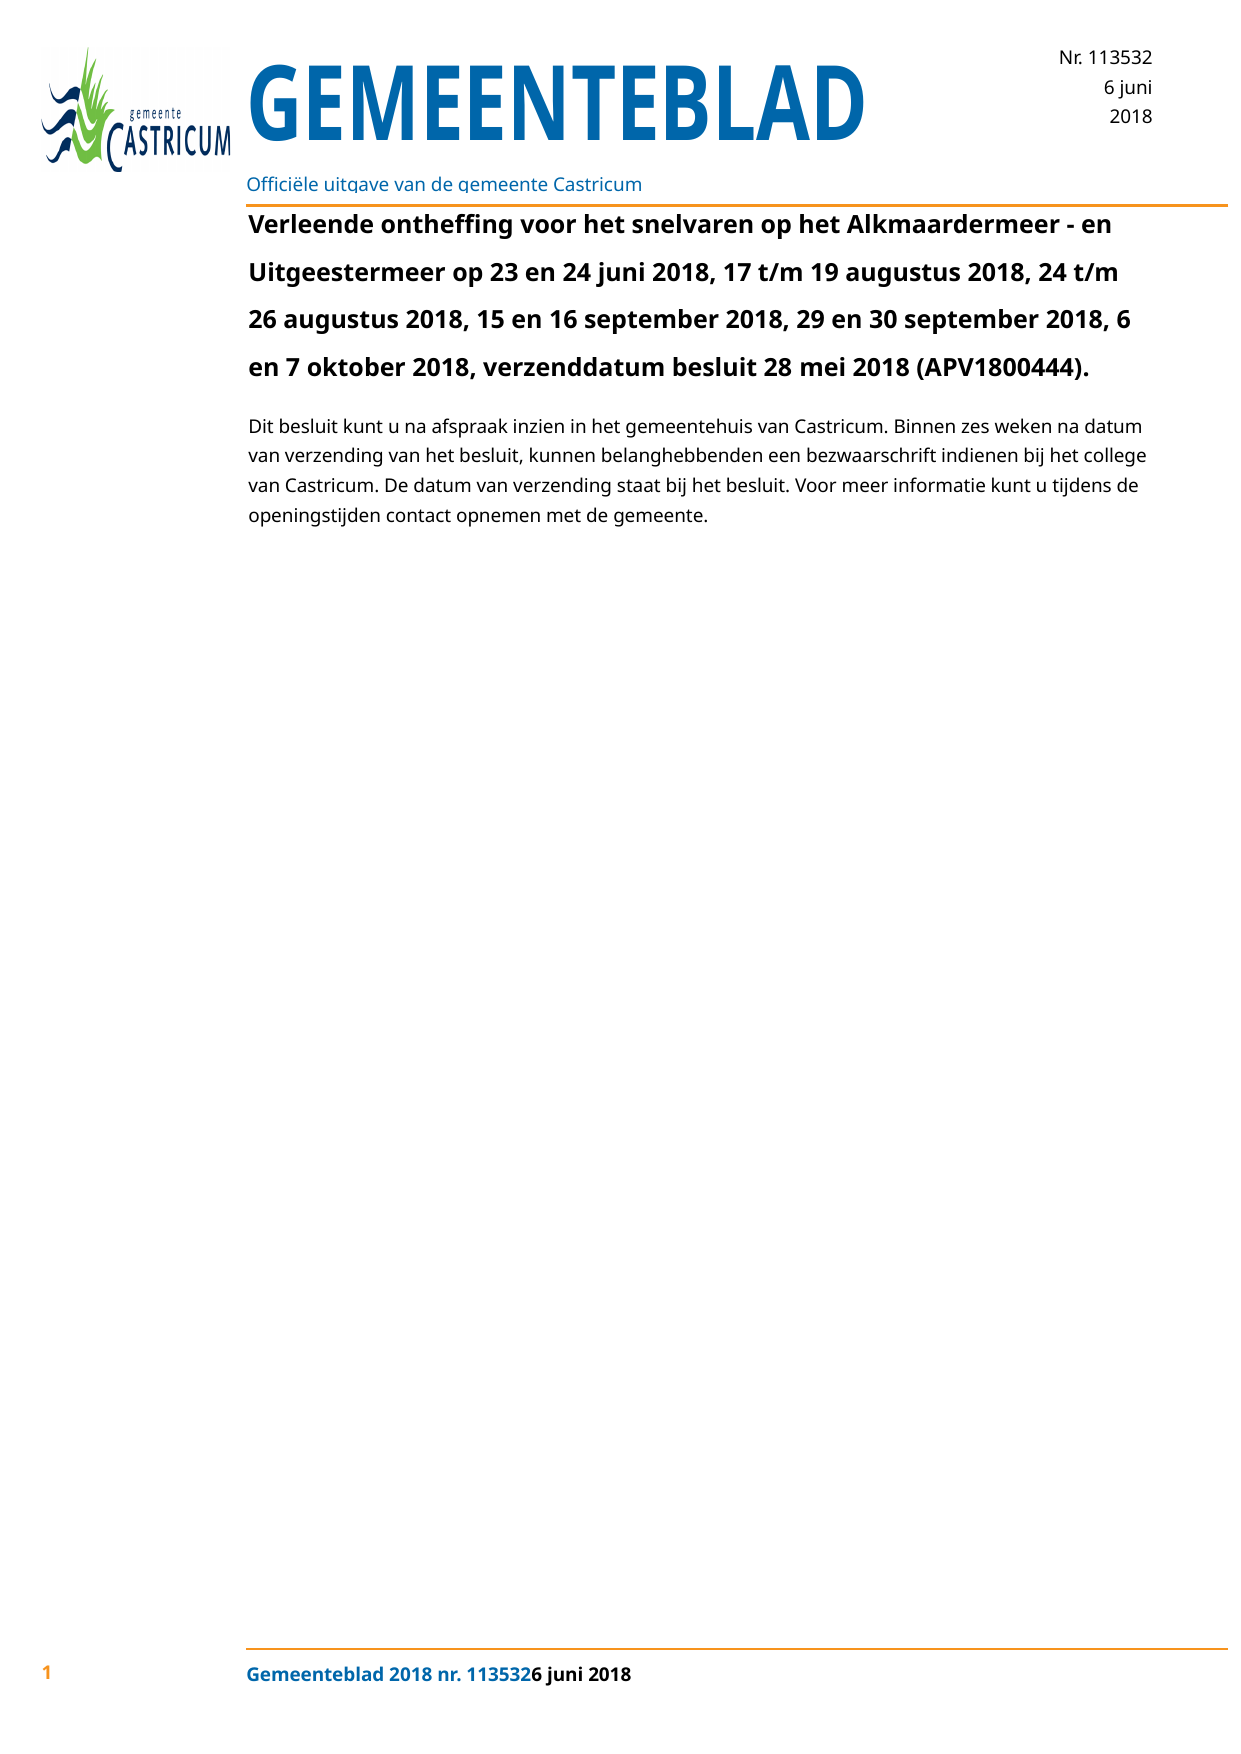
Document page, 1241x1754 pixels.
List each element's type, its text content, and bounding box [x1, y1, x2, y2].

text Dit besluit kunt u na afspraak inzien in het gemeentehuis van Castricum. Binnen zes weken na datum van verzending van het besluit, kunnen belanghebbenden een bezwaarschrift indienen bij het college van Castricum. De datum van verzending staat bij het besluit. Voor meer informatie kunt u tijdens de openingstijden contact opnemen met de gemeente. [248, 413, 1152, 528]
picture [41, 47, 231, 172]
text Verleende ontheffing voor het snelvaren op het Alkmaardermeer - en Uitgeestermeer op 23 en 24 juni 2018, 17 t/m 19 augustus 2018, 24 t/m 26 augustus 2018, 15 en 16 september 2018, 29 en 30 september 2018, 6 en 7 oktober 2018, verzenddatum besluit 28 mei 2018 (APV1800444). [248, 207, 1152, 384]
